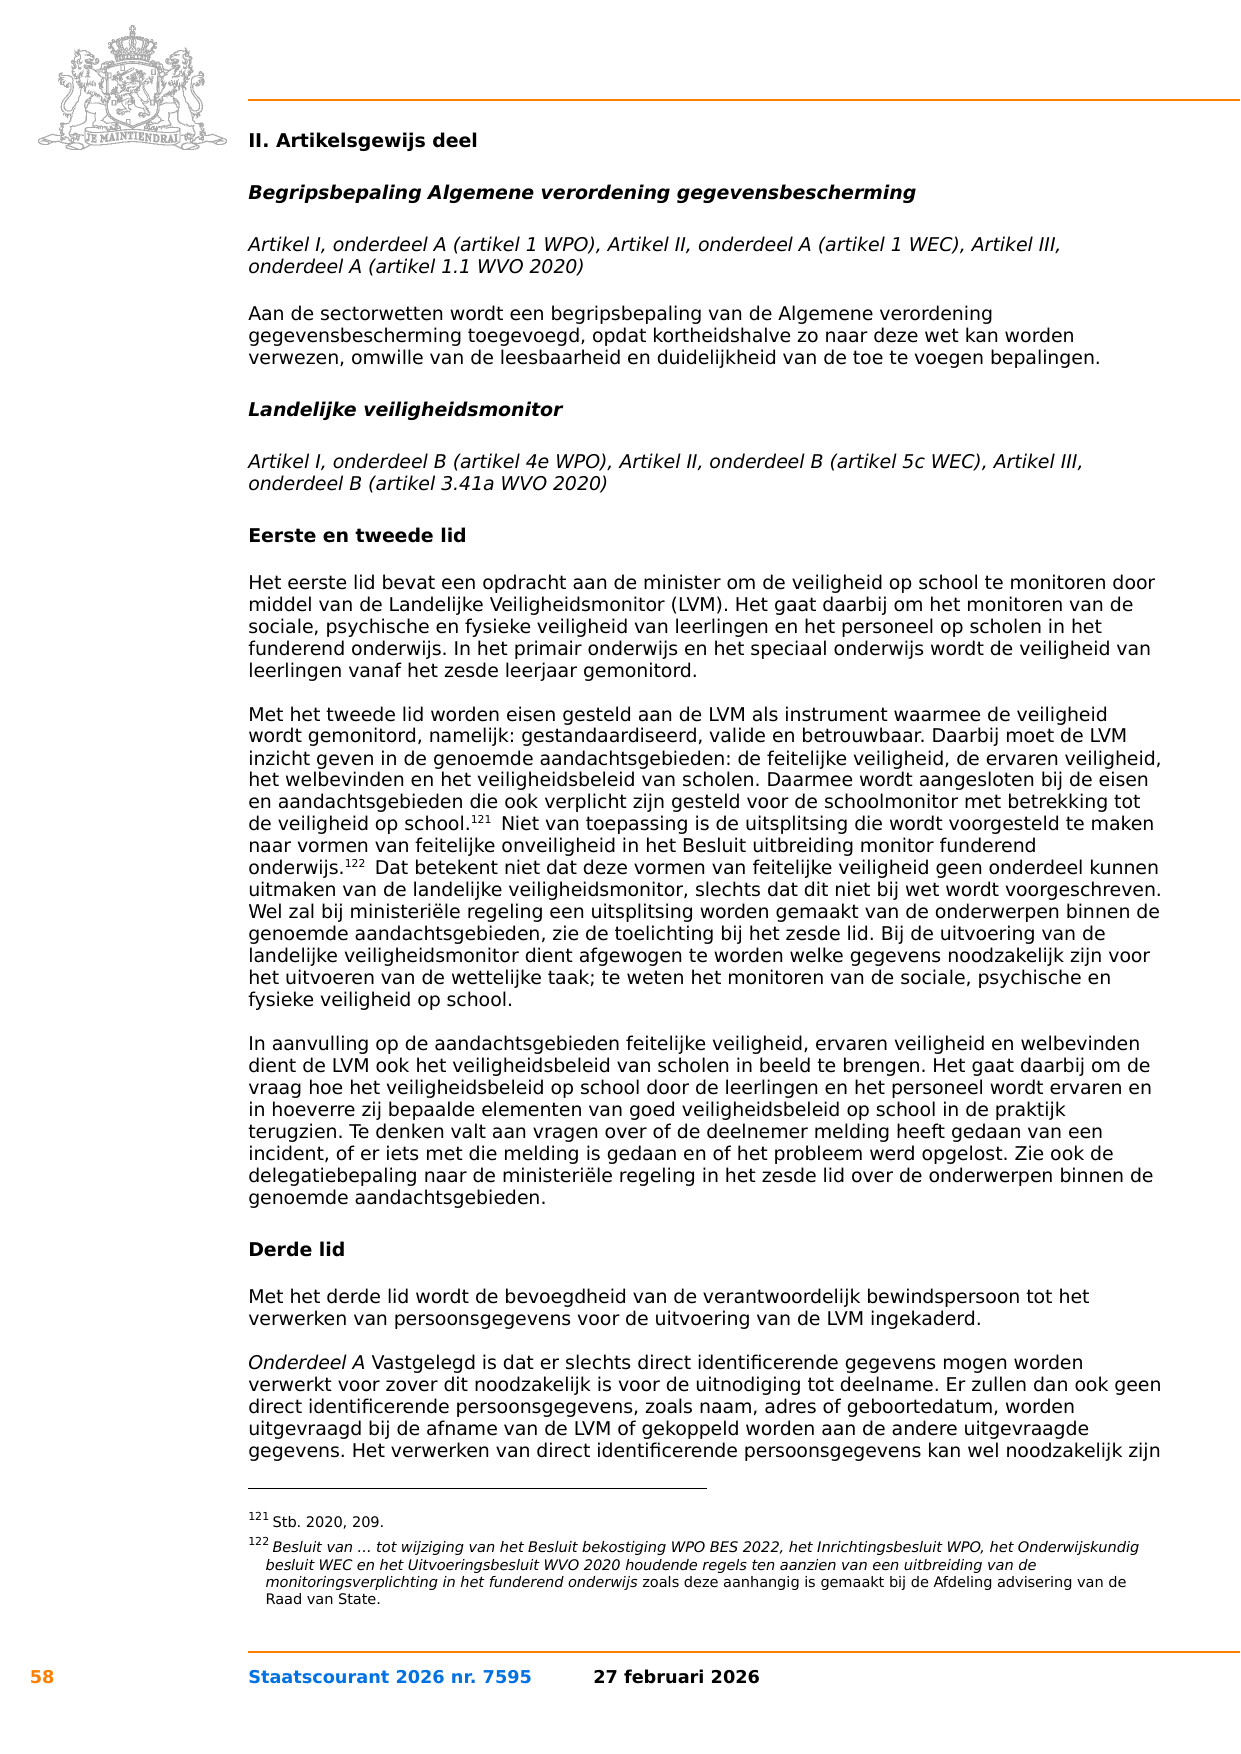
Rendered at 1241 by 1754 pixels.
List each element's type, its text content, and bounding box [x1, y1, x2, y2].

subtitle II. Artikelsgewijs deel [248, 130, 1163, 152]
text In aanvulling op de aandachtsgebieden feitelijke veiligheid, ervaren veiligheid en welbevinden dient de LVM ook het veiligheidsbeleid van scholen in beeld te brengen. Het gaat daarbij om de vraag hoe het veiligheidsbeleid op school door de leerlingen en het personeel wordt ervaren en in hoeverre zij bepaalde elementen van goed veiligheidsbeleid op school in de praktijk terugzien. Te denken valt aan vragen over of de deelnemer melding heeft gedaan van een incident, of er iets met die melding is gedaan en of het probleem werd opgelost. Zie ook de delegatiebepaling naar de ministeriële regeling in het zesde lid over de onderwerpen binnen de genoemde aandachtsgebieden. [248, 1033, 1163, 1209]
text Besluit van ... tot wijziging van het Besluit bekostiging WPO BES 2022, het Inrichtingsbesluit WPO, het Onderwijskundig besluit WEC en het Uitvoeringsbesluit WVO 2020 houdende regels ten aanzien van een uitbreiding van de monitoringsverplichting in het funderend onderwijs zoals deze aanhangig is gemaakt bij de Afdeling advisering van de Raad van State. [248, 1535, 1163, 1608]
text Het eerste lid bevat een opdracht aan de minister om de veiligheid op school te monitoren door middel van de Landelijke Veiligheidsmonitor (LVM). Het gaat daarbij om het monitoren van de sociale, psychische en fysieke veiligheid van leerlingen en het personeel op scholen in het funderend onderwijs. In het primair onderwijs en het speciaal onderwijs wordt de veiligheid van leerlingen vanaf het zesde leerjaar gemonitord. [248, 572, 1163, 682]
text Onderdeel A Vastgelegd is dat er slechts direct identificerende gegevens mogen worden verwerkt voor zover dit noodzakelijk is voor de uitnodiging tot deelname. Er zullen dan ook geen direct identificerende persoonsgegevens, zoals naam, adres of geboortedatum, worden uitgevraagd bij de afname van de LVM of gekoppeld worden aan de andere uitgevraagde gegevens. Het verwerken van direct identificerende persoonsgegevens kan wel noodzakelijk zijn [248, 1352, 1163, 1462]
subtitle Artikel I, onderdeel A (artikel 1 WPO), Artikel II, onderdeel A (artikel 1 WEC), Artikel III, onderdeel A (artikel 1.1 WVO 2020) [248, 234, 1163, 278]
subtitle Derde lid [248, 1239, 1163, 1261]
subtitle Landelijke veiligheidsmonitor [248, 399, 1163, 421]
text Met het derde lid wordt de bevoegdheid van de verantwoordelijk bewindspersoon tot het verwerken van persoonsgegevens voor de uitvoering van de LVM ingekaderd. [248, 1286, 1163, 1330]
subtitle Begripsbepaling Algemene verordening gegevensbescherming [248, 182, 1163, 204]
picture [38, 25, 227, 150]
subtitle Artikel I, onderdeel B (artikel 4e WPO), Artikel II, onderdeel B (artikel 5c WEC), Artikel III, onderdeel B (artikel 3.41a WVO 2020) [248, 451, 1163, 495]
text Met het tweede lid worden eisen gesteld aan de LVM als instrument waarmee de veiligheid wordt gemonitord, namelijk: gestandaardiseerd, valide en betrouwbaar. Daarbij moet de LVM inzicht geven in de genoemde aandachtsgebieden: de feitelijke veiligheid, de ervaren veiligheid, het welbevinden en het veiligheidsbeleid van scholen. Daarmee wordt aangesloten bij de eisen en aandachtsgebieden die ook verplicht zijn gesteld voor de schoolmonitor met betrekking tot de veiligheid op school. Niet van toepassing is de uitsplitsing die wordt voorgesteld te maken naar vormen van feitelijke onveiligheid in het Besluit uitbreiding monitor funderend onderwijs. Dat betekent niet dat deze vormen van feitelijke veiligheid geen onderdeel kunnen uitmaken van de landelijke veiligheidsmonitor, slechts dat dit niet bij wet wordt voorgeschreven. Wel zal bij ministeriële regeling een uitsplitsing worden gemaakt van de onderwerpen binnen de genoemde aandachtsgebieden, zie de toelichting bij het zesde lid. Bij de uitvoering van de landelijke veiligheidsmonitor dient afgewogen te worden welke gegevens noodzakelijk zijn voor het uitvoeren van de wettelijke taak; te weten het monitoren van de sociale, psychische en fysieke veiligheid op school. [248, 703, 1163, 1011]
subtitle Eerste en tweede lid [248, 525, 1163, 547]
text Aan de sectorwetten wordt een begripsbepaling van de Algemene verordening gegevensbescherming toegevoegd, opdat kortheidshalve zo naar deze wet kan worden verwezen, omwille van de leesbaarheid en duidelijkheid van de toe te voegen bepalingen. [248, 303, 1163, 369]
text Stb. 2020, 209. [248, 1510, 1163, 1532]
